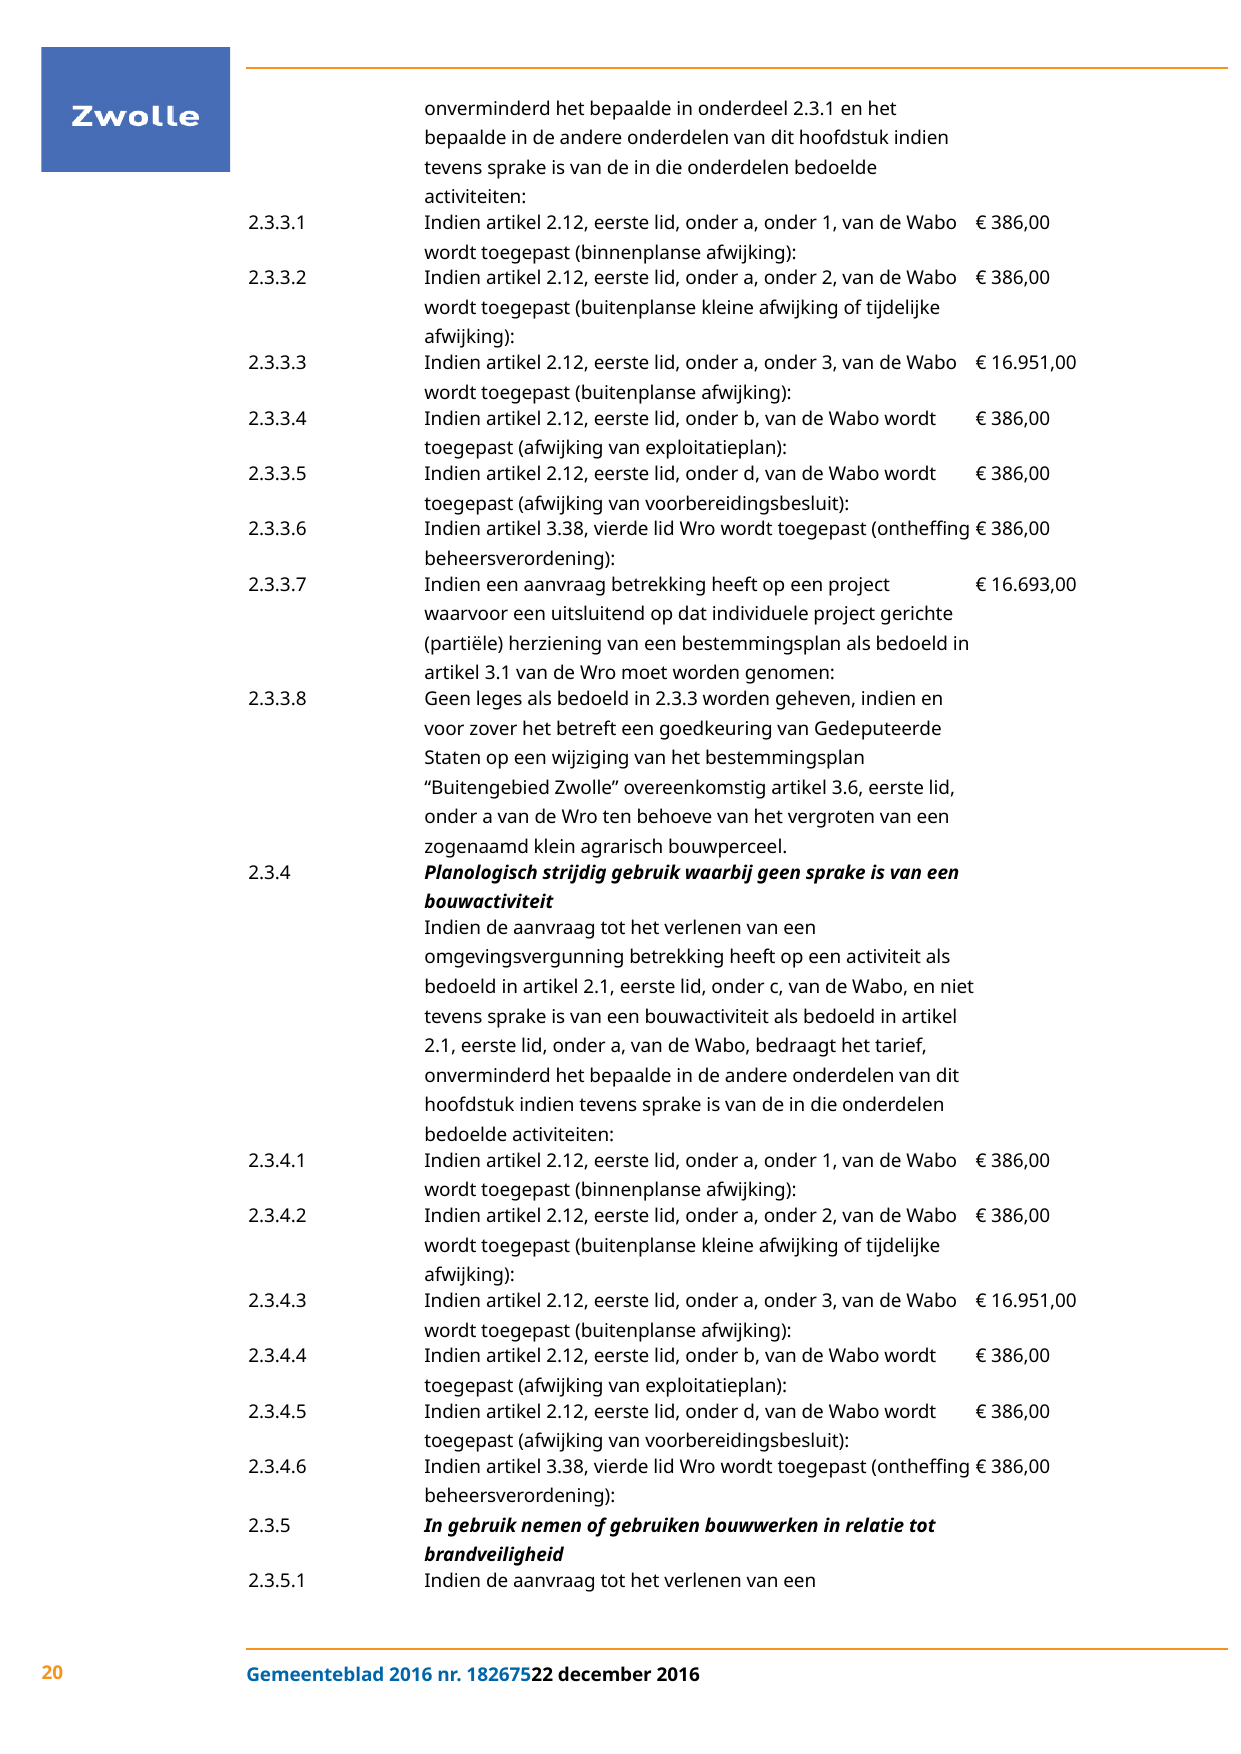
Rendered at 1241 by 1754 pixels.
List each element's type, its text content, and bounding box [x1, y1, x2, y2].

picture [41, 47, 231, 172]
table_cell [248, 95, 424, 209]
table_header In gebruik nemen of gebruiken bouwwerken in relatie tot brandveiligheid [424, 1512, 975, 1567]
table_cell 2.3.3.4 [248, 405, 424, 460]
table_cell € 16.693,00 [975, 571, 1152, 685]
table_cell Indien artikel 2.12, eerste lid, onder a, onder 2, van de Wabo wordt toegepast (buitenplanse kleine afwijking of tijdelijke afwijking): [424, 265, 975, 349]
table_cell 2.3.4.3 [248, 1287, 424, 1342]
table_cell € 386,00 [975, 209, 1152, 264]
table_cell 2.3.3.1 [248, 209, 424, 264]
table_cell Indien de aanvraag tot het verlenen van een [424, 1567, 975, 1593]
table_cell 2.3.4.1 [248, 1147, 424, 1202]
table_header 2.3.5 [248, 1512, 424, 1567]
table_cell Indien artikel 2.12, eerste lid, onder d, van de Wabo wordt toegepast (afwijking van voorbereidingsbesluit): [424, 1398, 975, 1453]
table_cell 2.3.3.6 [248, 515, 424, 571]
table_header [975, 1512, 1152, 1567]
table_cell € 386,00 [975, 460, 1152, 515]
table_cell Indien een aanvraag betrekking heeft op een project waarvoor een uitsluitend op dat individuele project gerichte (partiële) herziening van een bestemmingsplan als bedoeld in artikel 3.1 van de Wro moet worden genomen: [424, 571, 975, 685]
table_cell Indien de aanvraag tot het verlenen van een omgevingsvergunning betrekking heeft op een activiteit als bedoeld in artikel 2.1, eerste lid, onder c, van de Wabo, en niet tevens sprake is van een bouwactiviteit als bedoeld in artikel 2.1, eerste lid, onder a, van de Wabo, bedraagt het tarief, onverminderd het bepaalde in de andere onderdelen van dit hoofdstuk indien tevens sprake is van de in die onderdelen bedoelde activiteiten: [424, 914, 975, 1147]
table_cell 2.3.3.2 [248, 265, 424, 349]
table_cell € 16.951,00 [975, 350, 1152, 405]
table_cell [248, 914, 424, 1147]
table_cell Indien artikel 2.12, eerste lid, onder a, onder 1, van de Wabo wordt toegepast (binnenplanse afwijking): [424, 1147, 975, 1202]
table_cell 2.3.3.8 [248, 685, 424, 859]
table_cell [975, 95, 1152, 209]
table_cell € 16.951,00 [975, 1287, 1152, 1342]
table_cell Indien artikel 2.12, eerste lid, onder b, van de Wabo wordt toegepast (afwijking van exploitatieplan): [424, 1343, 975, 1398]
table_cell Indien artikel 2.12, eerste lid, onder a, onder 1, van de Wabo wordt toegepast (binnenplanse afwijking): [424, 209, 975, 264]
table_cell Planologisch strijdig gebruik waarbij geen sprake is van een bouwactiviteit [424, 859, 975, 914]
table_cell 2.3.4.4 [248, 1343, 424, 1398]
table_cell 2.3.4 [248, 859, 424, 914]
table_cell 2.3.4.5 [248, 1398, 424, 1453]
table_cell 2.3.4.2 [248, 1202, 424, 1287]
table_cell 2.3.3.7 [248, 571, 424, 685]
table_cell € 386,00 [975, 405, 1152, 460]
table_cell € 386,00 [975, 1147, 1152, 1202]
table_cell € 386,00 [975, 1202, 1152, 1287]
table_cell Indien artikel 2.12, eerste lid, onder b, van de Wabo wordt toegepast (afwijking van exploitatieplan): [424, 405, 975, 460]
table_cell [975, 914, 1152, 1147]
table_cell € 386,00 [975, 1398, 1152, 1453]
table_cell Indien artikel 2.12, eerste lid, onder a, onder 3, van de Wabo wordt toegepast (buitenplanse afwijking): [424, 350, 975, 405]
table_cell onverminderd het bepaalde in onderdeel 2.3.1 en het bepaalde in de andere onderdelen van dit hoofdstuk indien tevens sprake is van de in die onderdelen bedoelde activiteiten: [424, 95, 975, 209]
table_cell [975, 685, 1152, 859]
table_cell Indien artikel 2.12, eerste lid, onder a, onder 2, van de Wabo wordt toegepast (buitenplanse kleine afwijking of tijdelijke afwijking): [424, 1202, 975, 1287]
table_cell 2.3.3.3 [248, 350, 424, 405]
table_cell Indien artikel 3.38, vierde lid Wro wordt toegepast (ontheffing beheersverordening): [424, 1453, 975, 1508]
table_cell 2.3.5.1 [248, 1567, 424, 1593]
table_cell 2.3.4.6 [248, 1453, 424, 1508]
table_cell Indien artikel 3.38, vierde lid Wro wordt toegepast (ontheffing beheersverordening): [424, 515, 975, 571]
table_cell € 386,00 [975, 265, 1152, 349]
table_cell € 386,00 [975, 1343, 1152, 1398]
table_cell Indien artikel 2.12, eerste lid, onder a, onder 3, van de Wabo wordt toegepast (buitenplanse afwijking): [424, 1287, 975, 1342]
table_cell 2.3.3.5 [248, 460, 424, 515]
table_cell Geen leges als bedoeld in 2.3.3 worden geheven, indien en voor zover het betreft een goedkeuring van Gedeputeerde Staten op een wijziging van het bestemmingsplan “Buitengebied Zwolle” overeenkomstig artikel 3.6, eerste lid, onder a van de Wro ten behoeve van het vergroten van een zogenaamd klein agrarisch bouwperceel. [424, 685, 975, 859]
table_cell € 386,00 [975, 515, 1152, 571]
table_cell Indien artikel 2.12, eerste lid, onder d, van de Wabo wordt toegepast (afwijking van voorbereidingsbesluit): [424, 460, 975, 515]
table_cell [975, 1567, 1152, 1593]
table_cell [975, 859, 1152, 914]
table_cell € 386,00 [975, 1453, 1152, 1508]
